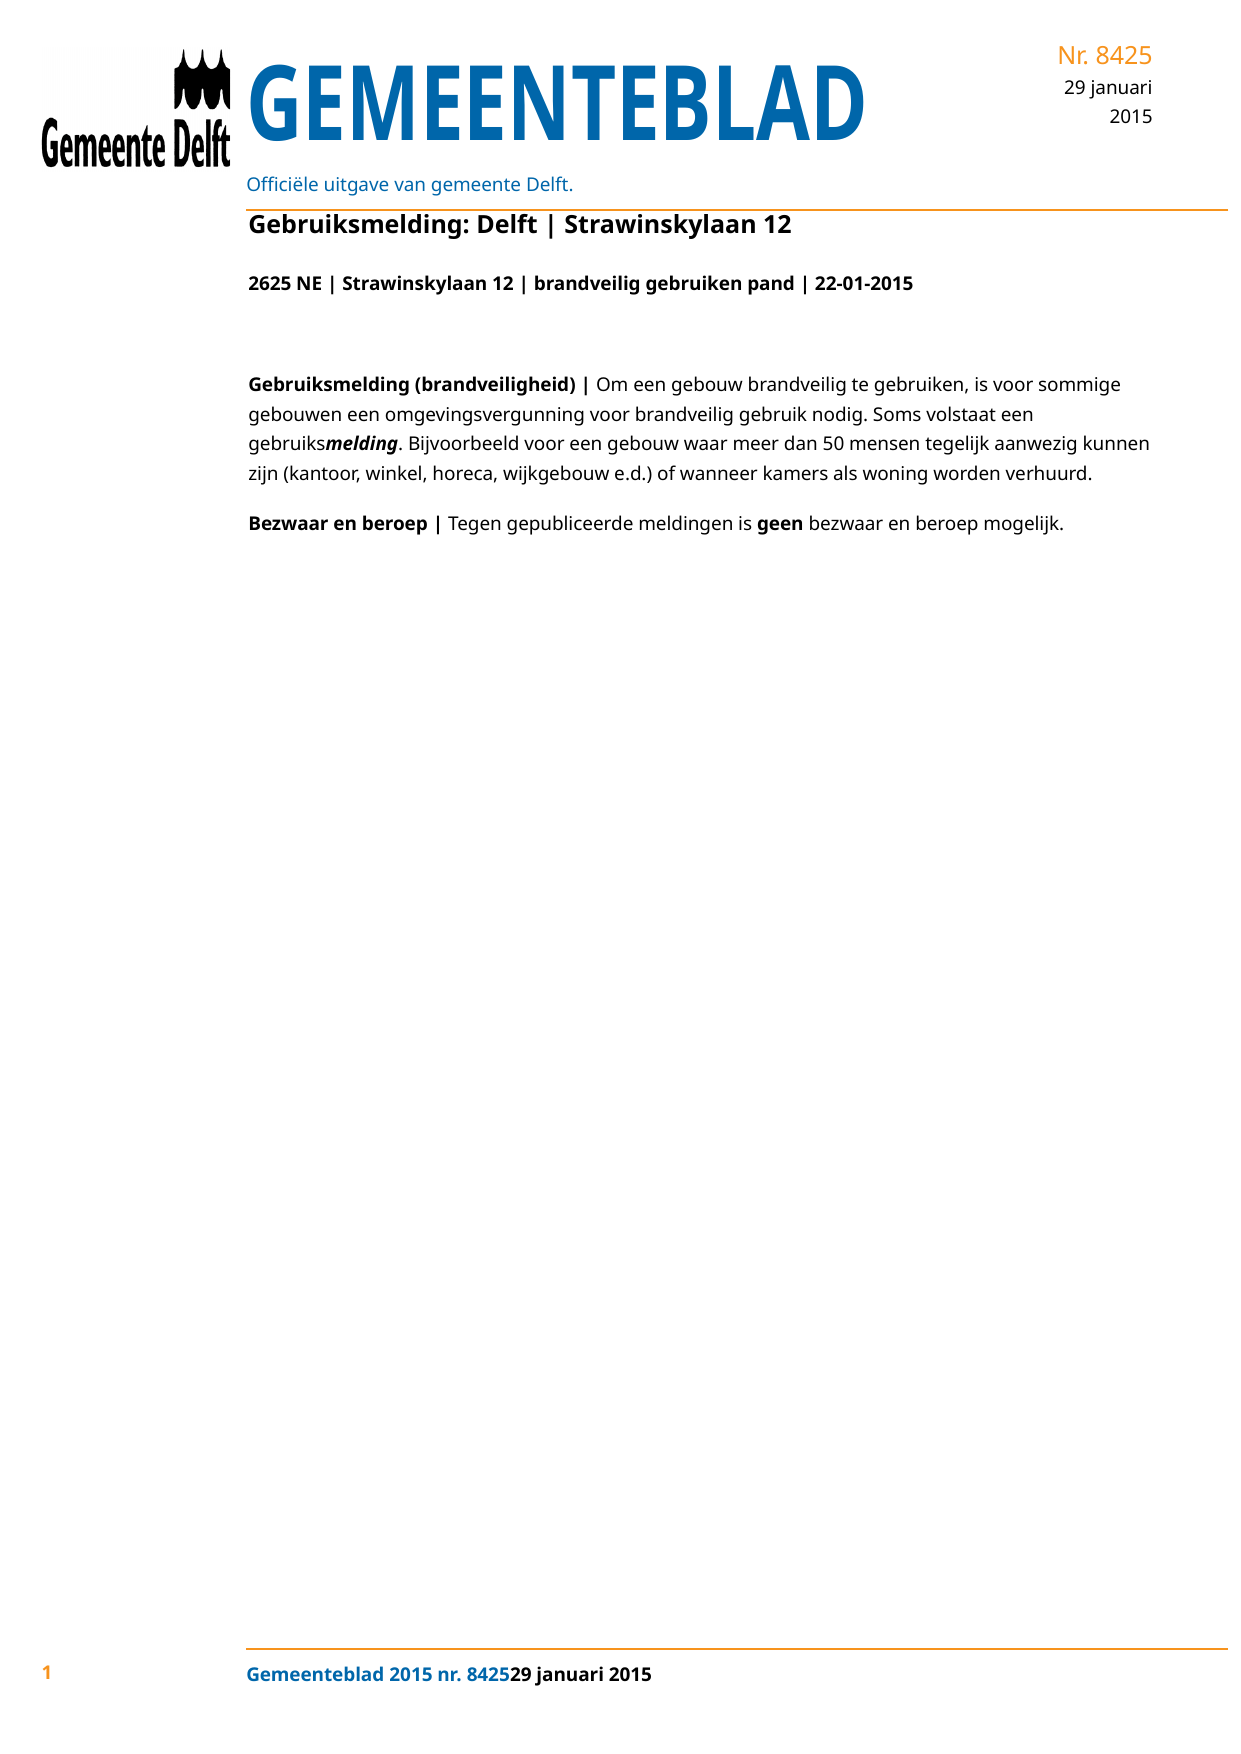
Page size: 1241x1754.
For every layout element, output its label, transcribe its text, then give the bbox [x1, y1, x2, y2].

text Bezwaar en beroep | Tegen gepubliceerde meldingen is geen bezwaar en beroep mogelijk. [248, 510, 1152, 536]
text 2625 NE | Strawinskylaan 12 | brandveilig gebruiken pand | 22-01-2015 [248, 270, 1152, 296]
text Gebruiksmelding: Delft | Strawinskylaan 12 [248, 211, 1152, 241]
text Gebruiksmelding (brandveiligheid) | Om een gebouw brandveilig te gebruiken, is voor sommige gebouwen een omgevingsvergunning voor brandveilig gebruik nodig. Soms volstaat een gebruiksmelding. Bijvoorbeeld voor een gebouw waar meer dan 50 mensen tegelijk aanwezig kunnen zijn (kantoor, winkel, horeca, wijkgebouw e.d.) of wanneer kamers als woning worden verhuurd. [248, 371, 1152, 486]
picture [41, 47, 231, 172]
